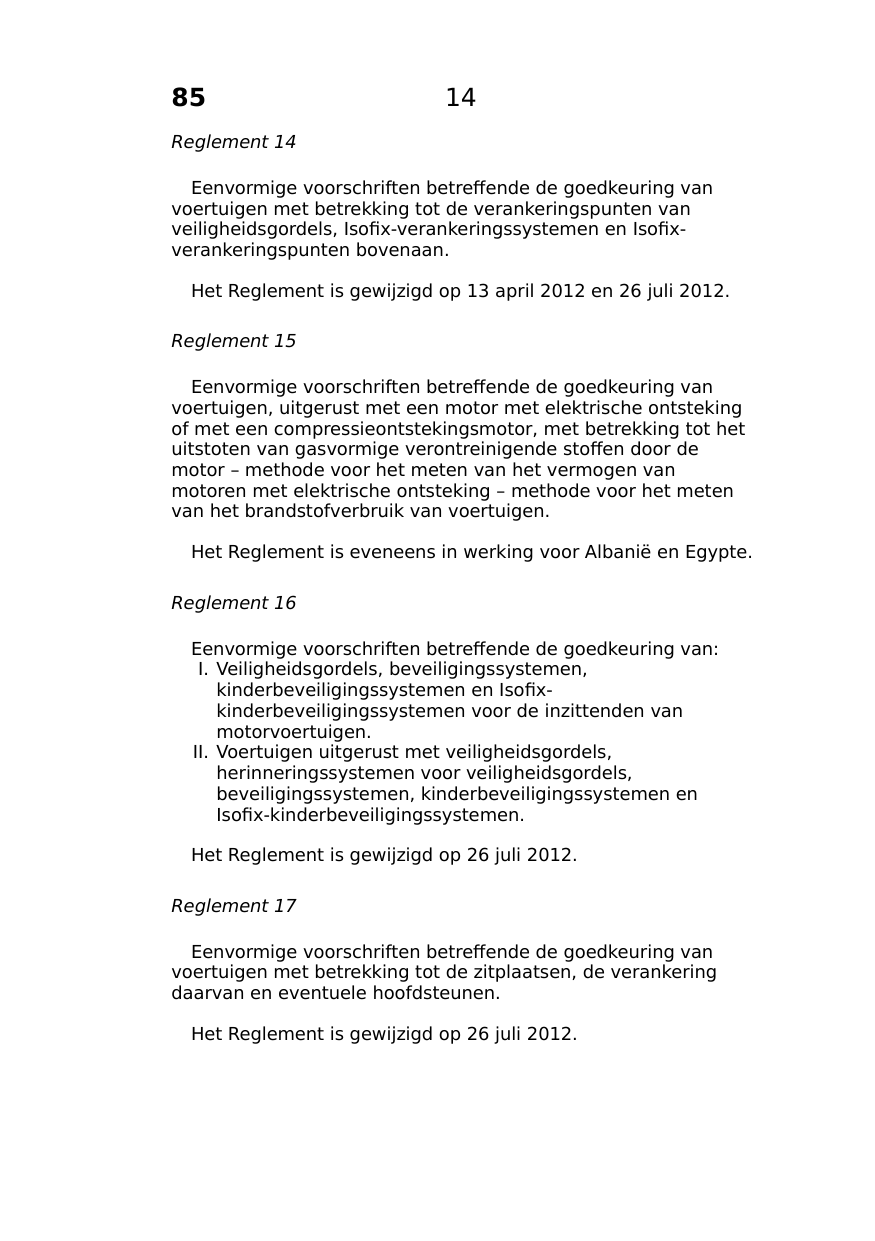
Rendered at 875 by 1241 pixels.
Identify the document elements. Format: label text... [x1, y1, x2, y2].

text Het Reglement is gewijzigd op 26 juli 2012. [171, 1024, 756, 1044]
subtitle Reglement 17 [171, 896, 756, 917]
text Eenvormige voorschriften betreffende de goedkeuring van: [171, 638, 756, 659]
subtitle Reglement 15 [171, 331, 756, 352]
text Het Reglement is gewijzigd op 13 april 2012 en 26 juli 2012. [171, 281, 756, 301]
subtitle Reglement 14 [171, 132, 756, 153]
text I. Veiligheidsgordels, beveiligingssystemen, kinderbeveiligingssystemen en Isofix-kinderbeveiligingssystemen voor de inzittenden van motorvoertuigen. [171, 659, 756, 742]
text Het Reglement is gewijzigd op 26 juli 2012. [171, 845, 756, 866]
text II. Voertuigen uitgerust met veiligheidsgordels, herinneringssystemen voor veiligheidsgordels, beveiligingssystemen, kinderbeveiligingssystemen en Isofix-kinderbeveiligingssystemen. [171, 742, 756, 825]
subtitle Reglement 16 [171, 593, 756, 613]
text Eenvormige voorschriften betreffende de goedkeuring van voertuigen met betrekking tot de verankeringspunten van veiligheidsgordels, Isofix-verankeringssystemen en Isofix-verankeringspunten bovenaan. [171, 178, 756, 261]
text Eenvormige voorschriften betreffende de goedkeuring van voertuigen met betrekking tot de zitplaatsen, de verankering daarvan en eventuele hoofdsteunen. [171, 942, 756, 1004]
text Eenvormige voorschriften betreffende de goedkeuring van voertuigen, uitgerust met een motor met elektrische ontsteking of met een compressieontstekingsmotor, met betrekking tot het uitstoten van gasvormige verontreinigende stoffen door de motor – methode voor het meten van het vermogen van motoren met elektrische ontsteking – methode voor het meten van het brandstofverbruik van voertuigen. [171, 377, 756, 522]
text Het Reglement is eveneens in werking voor Albanië en Egypte. [171, 542, 756, 563]
